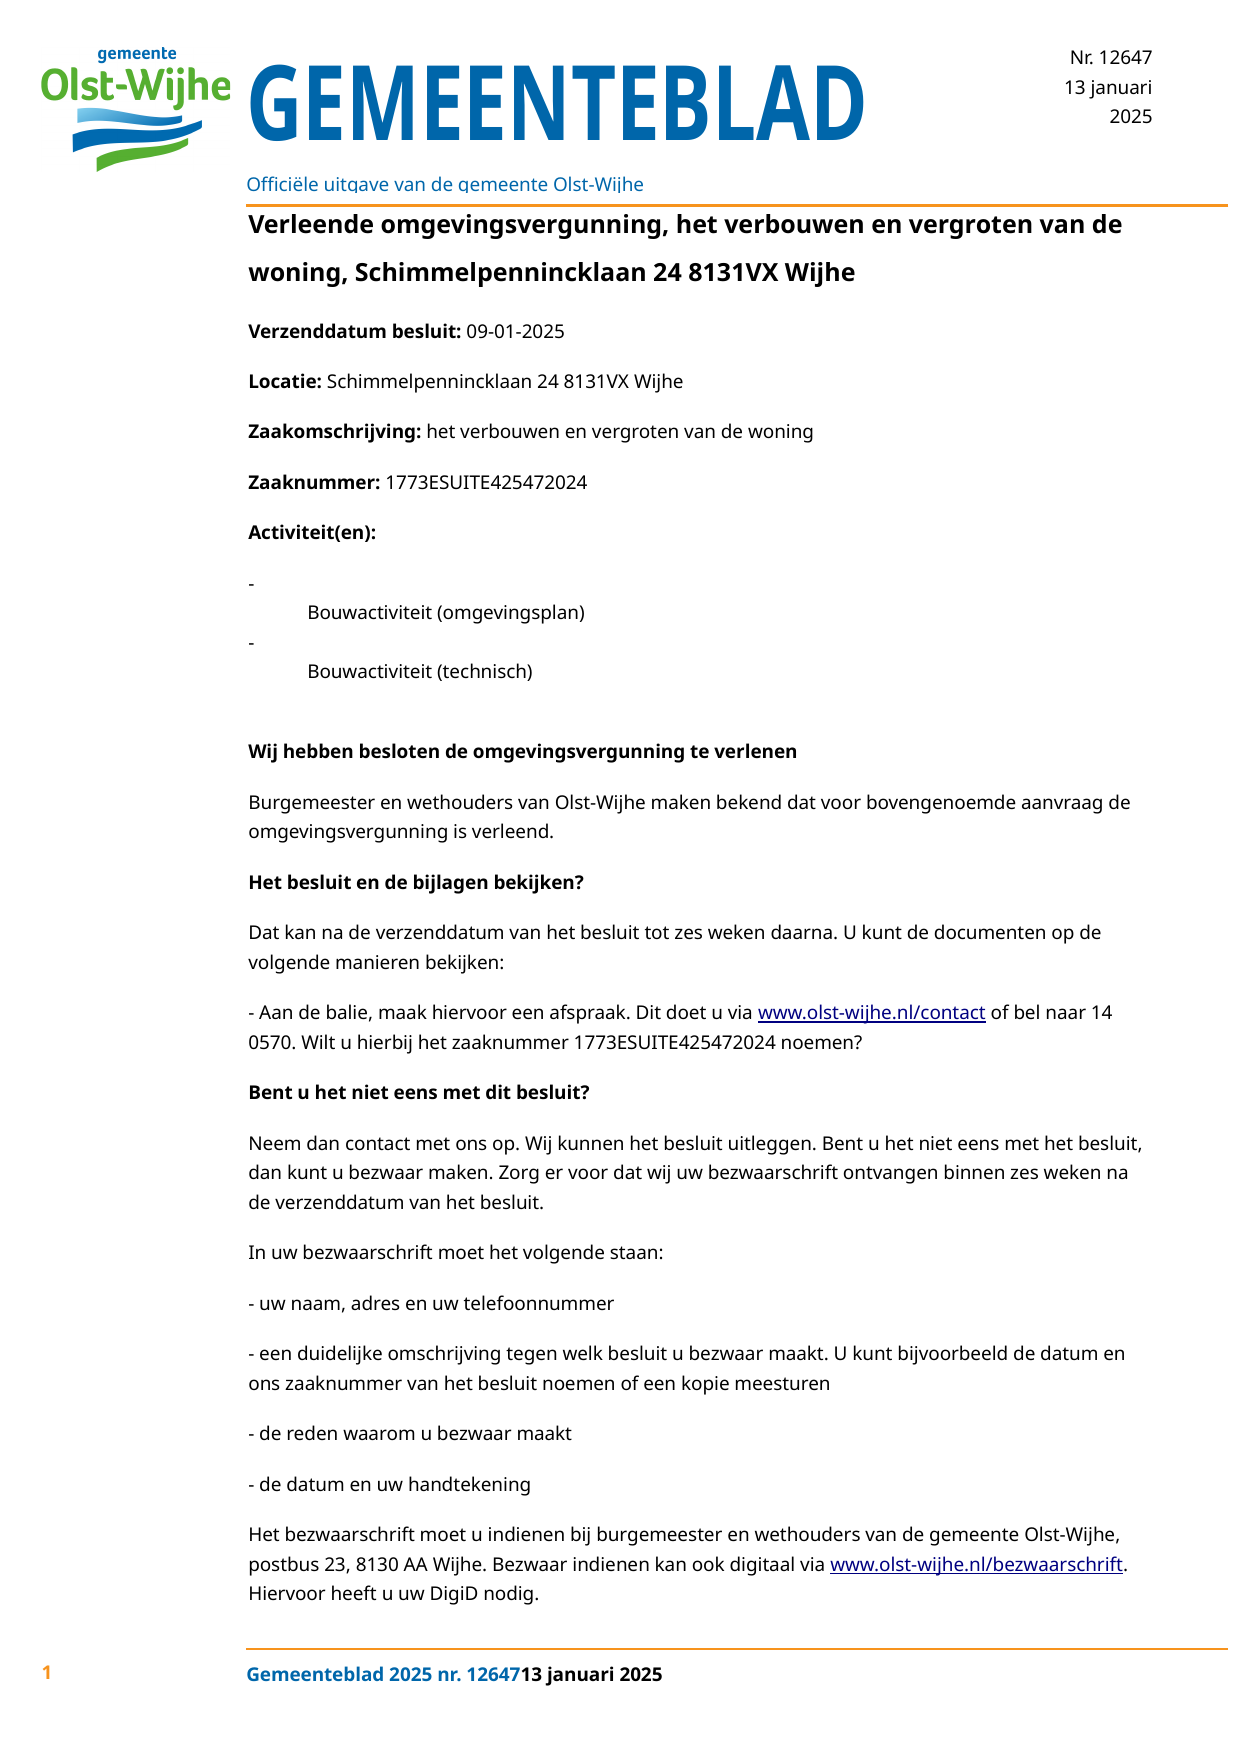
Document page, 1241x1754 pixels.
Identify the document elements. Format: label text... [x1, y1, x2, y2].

text Activiteit(en): [248, 519, 1152, 545]
picture [41, 47, 231, 172]
list Bouwactiviteit (technisch) [248, 659, 1152, 684]
text - uw naam, adres en uw telefoonnummer [248, 1290, 1152, 1316]
text Verleende omgevingsvergunning, het verbouwen en vergroten van de woning, Schimmelpennincklaan 24 8131VX Wijhe [248, 207, 1152, 288]
text - een duidelijke omschrijving tegen welk besluit u bezwaar maakt. U kunt bijvoorbeeld de datum en ons zaaknummer van het besluit noemen of een kopie meesturen [248, 1340, 1152, 1396]
text Het besluit en de bijlagen bekijken? [248, 869, 1152, 895]
text Bent u het niet eens met dit besluit? [248, 1079, 1152, 1105]
text Neem dan contact met ons op. Wij kunnen het besluit uitleggen. Bent u het niet eens met het besluit, dan kunt u bezwaar maken. Zorg er voor dat wij uw bezwaarschrift ontvangen binnen zes weken na de verzenddatum van het besluit. [248, 1130, 1152, 1215]
text Wij hebben besloten de omgevingsvergunning te verlenen [248, 739, 1152, 764]
text Zaakomschrijving: het verbouwen en vergroten van de woning [248, 419, 1152, 444]
text - Aan de balie, maak hiervoor een afspraak. Dit doet u via www.olst-wijhe.nl/contact of bel naar 14 0570. Wilt u hierbij het zaaknummer 1773ESUITE425472024 noemen? [248, 999, 1152, 1055]
text - de datum en uw handtekening [248, 1471, 1152, 1497]
text In uw bezwaarschrift moet het volgende staan: [248, 1239, 1152, 1265]
text Burgemeester en wethouders van Olst-Wijhe maken bekend dat voor bovengenoemde aanvraag de omgevingsvergunning is verleend. [248, 789, 1152, 844]
text - de reden waarom u bezwaar maakt [248, 1420, 1152, 1446]
text Dat kan na de verzenddatum van het besluit tot zes weken daarna. U kunt de documenten op de volgende manieren bekijken: [248, 919, 1152, 975]
text Locatie: Schimmelpennincklaan 24 8131VX Wijhe [248, 368, 1152, 394]
list Bouwactiviteit (omgevingsplan) [248, 599, 1152, 625]
text Verzenddatum besluit: 09-01-2025 [248, 318, 1152, 344]
text Zaaknummer: 1773ESUITE425472024 [248, 469, 1152, 495]
text Het bezwaarschrift moet u indienen bij burgemeester en wethouders van de gemeente Olst-Wijhe, postbus 23, 8130 AA Wijhe. Bezwaar indienen kan ook digitaal via www.olst-wijhe.nl/bezwaarschrift. Hiervoor heeft u uw DigiD nodig. [248, 1521, 1152, 1606]
